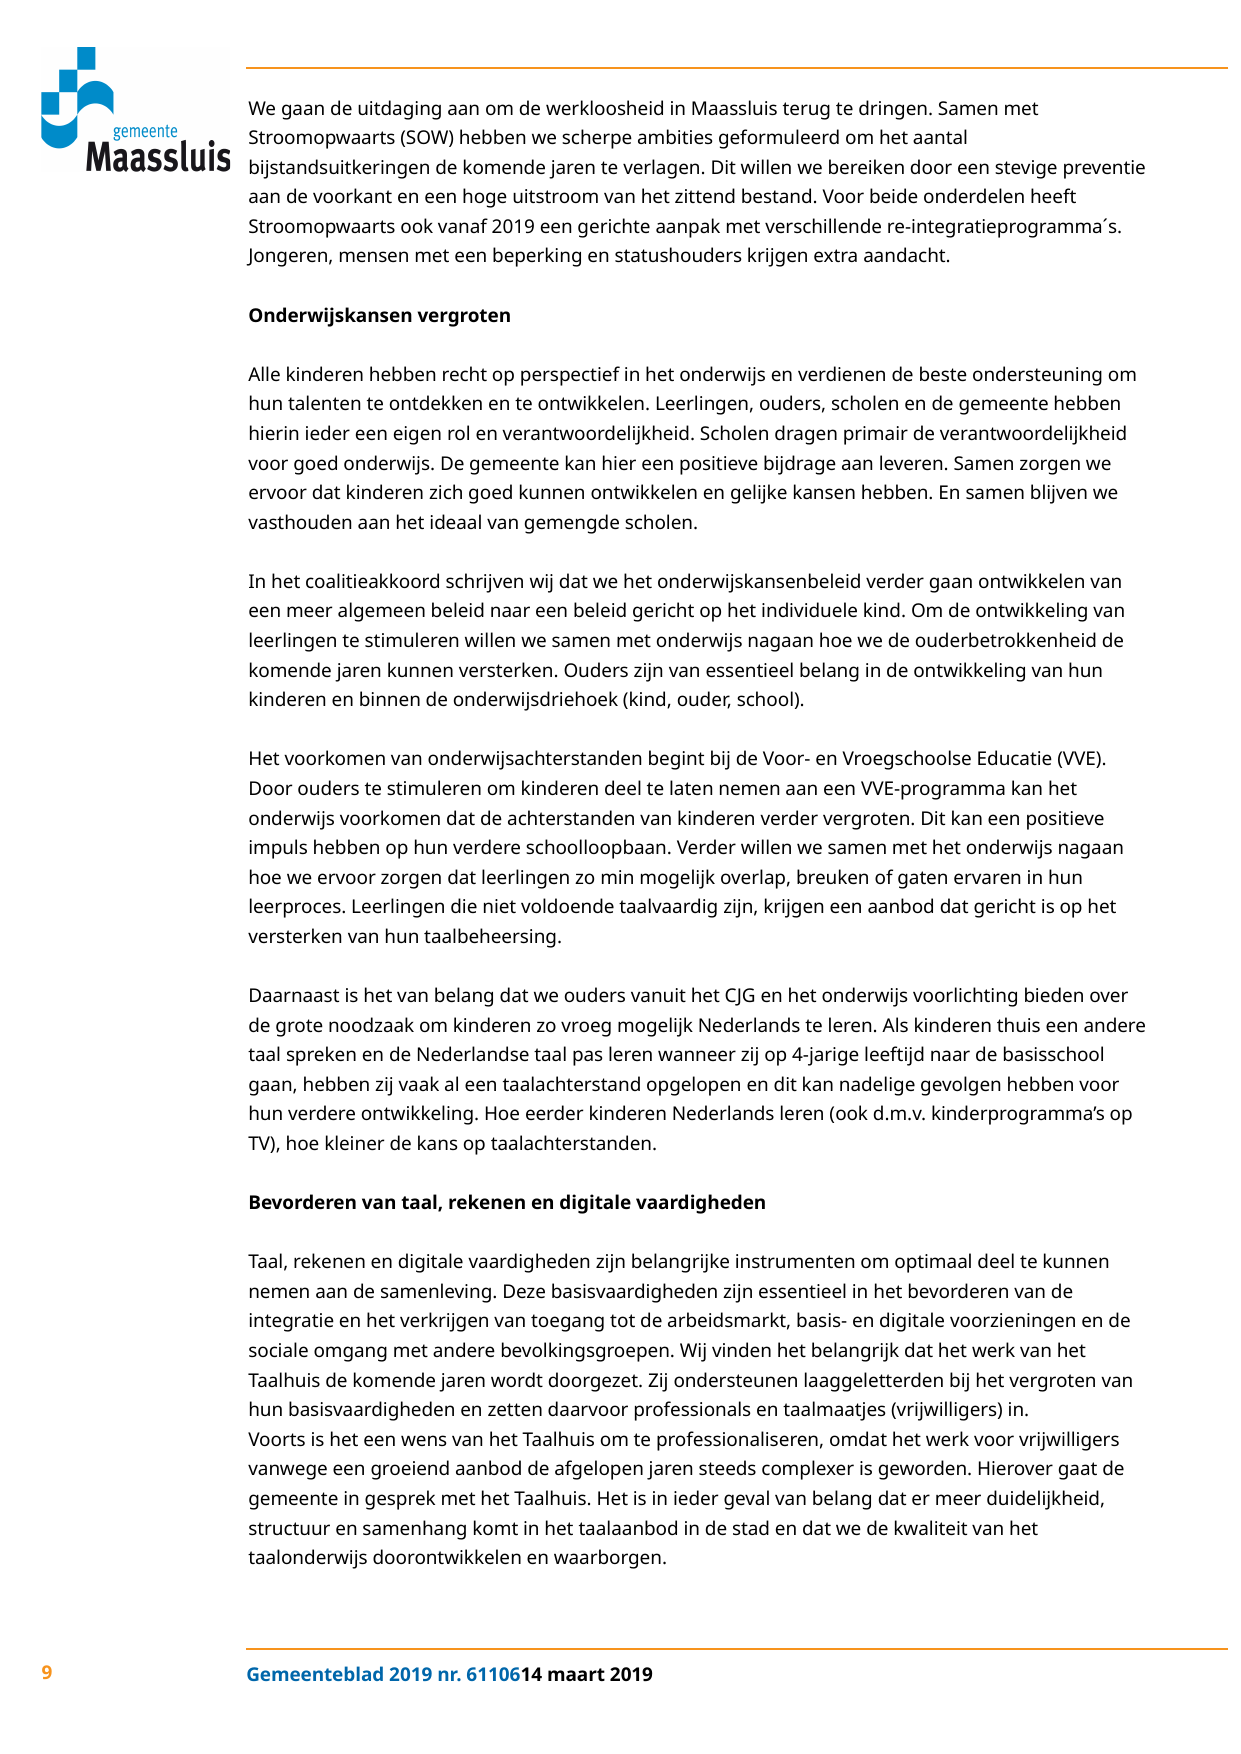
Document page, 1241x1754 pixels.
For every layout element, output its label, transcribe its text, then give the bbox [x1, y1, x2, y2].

text We gaan de uitdaging aan om de werkloosheid in Maassluis terug te dringen. Samen met Stroomopwaarts (SOW) hebben we scherpe ambities geformuleerd om het aantal bijstandsuitkeringen de komende jaren te verlagen. Dit willen we bereiken door een stevige preventie aan de voorkant en een hoge uitstroom van het zittend bestand. Voor beide onderdelen heeft Stroomopwaarts ook vanaf 2019 een gerichte aanpak met verschillende re-integratieprogramma´s. Jongeren, mensen met een beperking en statushouders krijgen extra aandacht. [248, 95, 1152, 268]
text Taal, rekenen en digitale vaardigheden zijn belangrijke instrumenten om optimaal deel te kunnen nemen aan de samenleving. Deze basisvaardigheden zijn essentieel in het bevorderen van de integratie en het verkrijgen van toegang tot de arbeidsmarkt, basis- en digitale voorzieningen en de sociale omgang met andere bevolkingsgroepen. Wij vinden het belangrijk dat het werk van het Taalhuis de komende jaren wordt doorgezet. Zij ondersteunen laaggeletterden bij het vergroten van hun basisvaardigheden en zetten daarvoor professionals en taalmaatjes (vrijwilligers) in. [248, 1248, 1152, 1422]
text Het voorkomen van onderwijsachterstanden begint bij de Voor- en Vroegschoolse Educatie (VVE). Door ouders te stimuleren om kinderen deel te laten nemen aan een VVE-programma kan het onderwijs voorkomen dat de achterstanden van kinderen verder vergroten. Dit kan een positieve impuls hebben op hun verdere schoolloopbaan. Verder willen we samen met het onderwijs nagaan hoe we ervoor zorgen dat leerlingen zo min mogelijk overlap, breuken of gaten ervaren in hun leerproces. Leerlingen die niet voldoende taalvaardig zijn, krijgen een aanbod dat gericht is op het versterken van hun taalbeheersing. [248, 746, 1152, 949]
picture [41, 47, 77, 92]
text Voorts is het een wens van het Taalhuis om te professionaliseren, omdat het werk voor vrijwilligers vanwege een groeiend aanbod de afgelopen jaren steeds complexer is geworden. Hierover gaat de gemeente in gesprek met het Taalhuis. Het is in ieder geval van belang dat er meer duidelijkheid, structuur en samenhang komt in het taalaanbod in de stad en dat we de kwaliteit van het taalonderwijs doorontwikkelen en waarborgen. [248, 1426, 1152, 1570]
text Bevorderen van taal, rekenen en digitale vaardigheden [248, 1189, 1152, 1215]
picture [41, 47, 231, 172]
text In het coalitieakkoord schrijven wij dat we het onderwijskansenbeleid verder gaan ontwikkelen van een meer algemeen beleid naar een beleid gericht op het individuele kind. Om de ontwikkeling van leerlingen te stimuleren willen we samen met onderwijs nagaan hoe we de ouderbetrokkenheid de komende jaren kunnen versterken. Ouders zijn van essentieel belang in de ontwikkeling van hun kinderen en binnen de onderwijsdriehoek (kind, ouder, school). [248, 568, 1152, 712]
text Alle kinderen hebben recht op perspectief in het onderwijs en verdienen de beste ondersteuning om hun talenten te ontdekken en te ontwikkelen. Leerlingen, ouders, scholen en de gemeente hebben hierin ieder een eigen rol en verantwoordelijkheid. Scholen dragen primair de verantwoordelijkheid voor goed onderwijs. De gemeente kan hier een positieve bijdrage aan leveren. Samen zorgen we ervoor dat kinderen zich goed kunnen ontwikkelen en gelijke kansen hebben. En samen blijven we vasthouden aan het ideaal van gemengde scholen. [248, 361, 1152, 535]
text Onderwijskansen vergroten [248, 302, 1152, 328]
text Daarnaast is het van belang dat we ouders vanuit het CJG en het onderwijs voorlichting bieden over de grote noodzaak om kinderen zo vroeg mogelijk Nederlands te leren. Als kinderen thuis een andere taal spreken en de Nederlandse taal pas leren wanneer zij op 4-jarige leeftijd naar de basisschool gaan, hebben zij vaak al een taalachterstand opgelopen en dit kan nadelige gevolgen hebben voor hun verdere ontwikkeling. Hoe eerder kinderen Nederlands leren (ook d.m.v. kinderprogramma’s op TV), hoe kleiner de kans op taalachterstanden. [248, 982, 1152, 1156]
